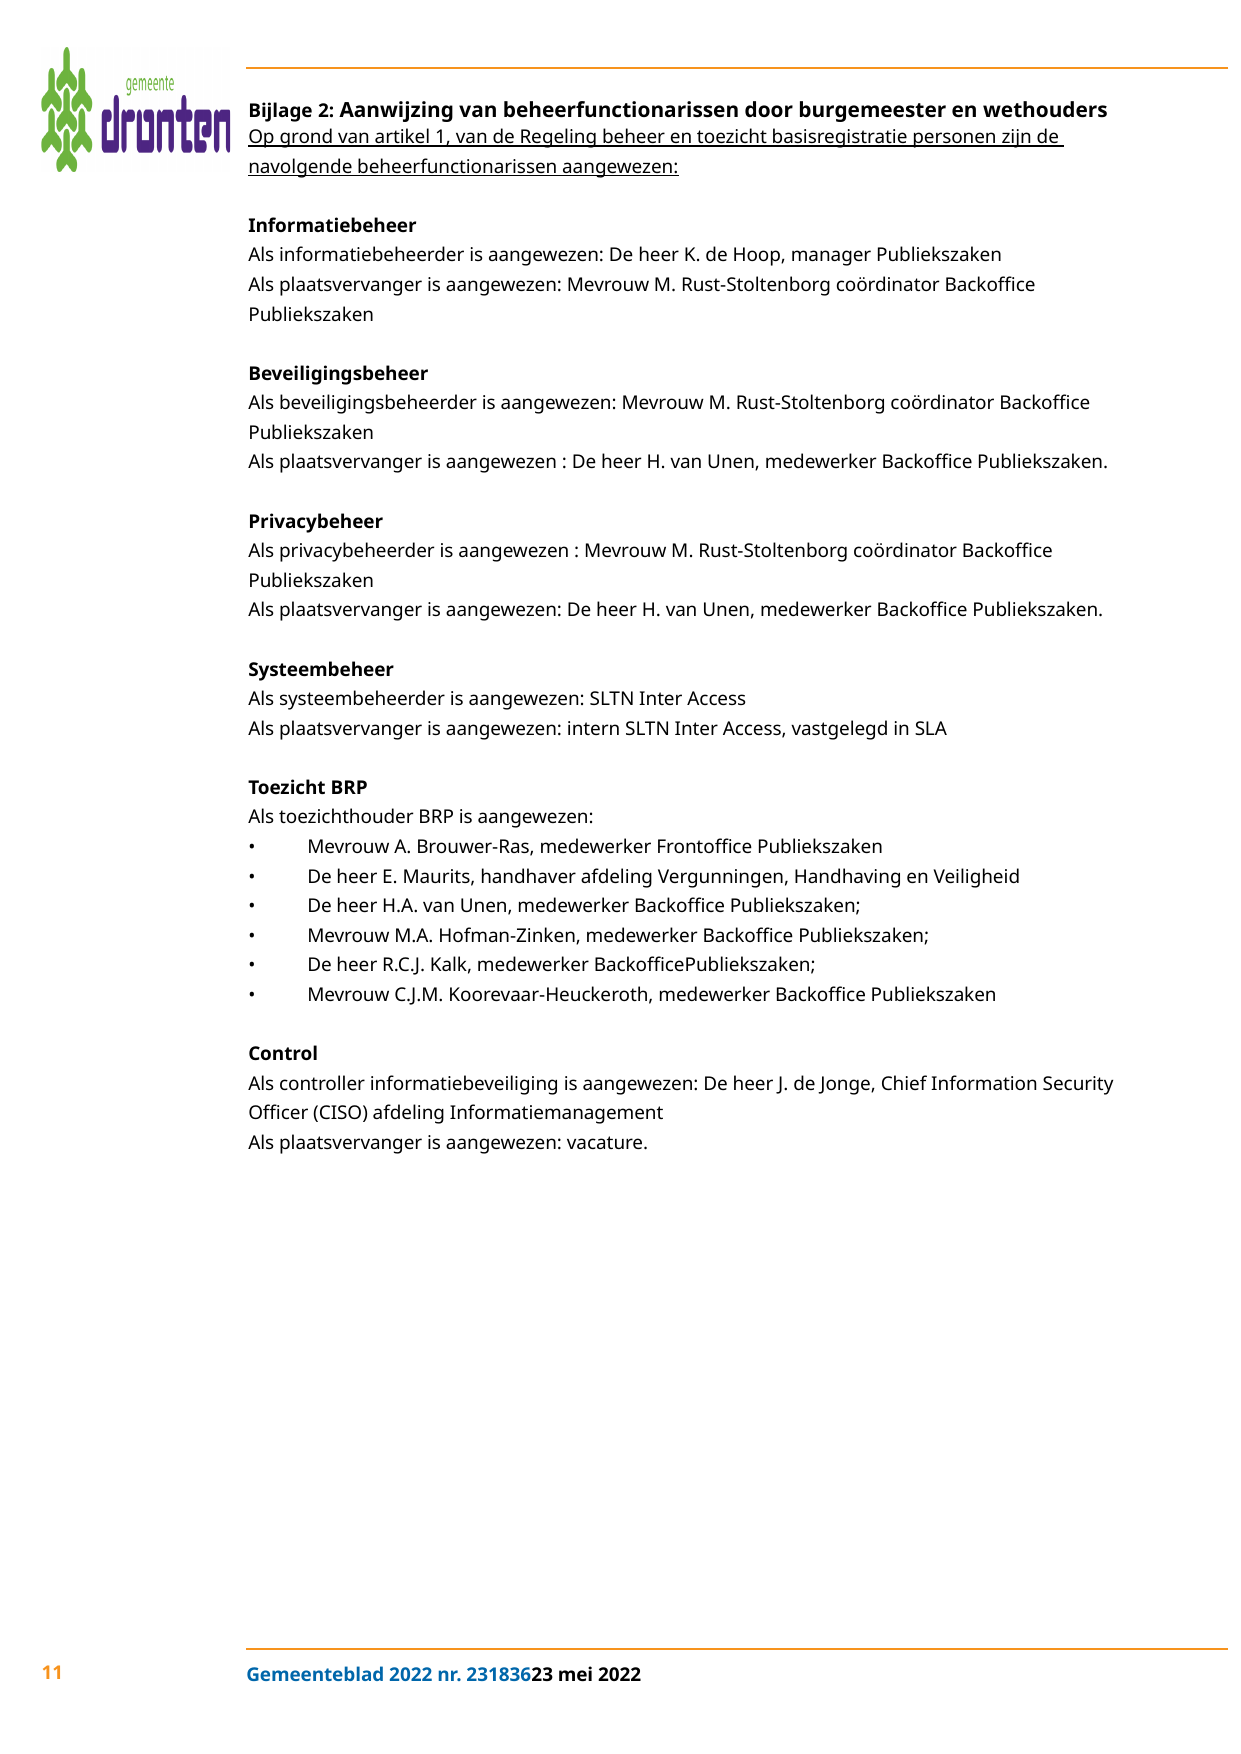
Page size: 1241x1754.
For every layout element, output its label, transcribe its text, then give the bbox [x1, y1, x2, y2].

text Als systeembeheerder is aangewezen: SLTN Inter Access [248, 685, 1152, 711]
text Systeembeheer [248, 656, 1152, 682]
text Beveiligingsbeheer [248, 360, 1152, 386]
text Als plaatsvervanger is aangewezen: intern SLTN Inter Access, vastgelegd in SLA [248, 715, 1152, 741]
text Als plaatsvervanger is aangewezen: Mevrouw M. Rust-Stoltenborg coördinator Backoffice Publiekszaken [248, 271, 1152, 327]
text Als privacybeheerder is aangewezen : Mevrouw M. Rust-Stoltenborg coördinator Backoffice Publiekszaken [248, 537, 1152, 593]
list Mevrouw C.J.M. Koorevaar-Heuckeroth, medewerker Backoffice Publiekszaken [248, 981, 1152, 1007]
list De heer E. Maurits, handhaver afdeling Vergunningen, Handhaving en Veiligheid [248, 863, 1152, 889]
text Privacybeheer [248, 508, 1152, 534]
text Als controller informatiebeveiliging is aangewezen: De heer J. de Jonge, Chief Information Security Officer (CISO) afdeling Informatiemanagement [248, 1070, 1152, 1125]
text Toezicht BRP [248, 774, 1152, 800]
list De heer H.A. van Unen, medewerker Backoffice Publiekszaken; [248, 892, 1152, 918]
text Als plaatsvervanger is aangewezen : De heer H. van Unen, medewerker Backoffice Publiekszaken. [248, 449, 1152, 474]
text Als toezichthouder BRP is aangewezen: [248, 804, 1152, 829]
picture [41, 47, 231, 172]
list Mevrouw A. Brouwer-Ras, medewerker Frontoffice Publiekszaken [248, 833, 1152, 859]
text Bijlage 2: Aanwijzing van beheerfunctionarissen door burgemeester en wethouders [248, 95, 1152, 123]
text Control [248, 1040, 1152, 1066]
text Informatiebeheer [248, 212, 1152, 238]
text Op grond van artikel 1, van de Regeling beheer en toezicht basisregistratie personen zijn de navolgende beheerfunctionarissen aangewezen: [248, 123, 1152, 179]
text Als informatiebeheerder is aangewezen: De heer K. de Hoop, manager Publiekszaken [248, 242, 1152, 267]
text Als plaatsvervanger is aangewezen: De heer H. van Unen, medewerker Backoffice Publiekszaken. [248, 597, 1152, 622]
text Als beveiligingsbeheerder is aangewezen: Mevrouw M. Rust-Stoltenborg coördinator Backoffice Publiekszaken [248, 389, 1152, 445]
list Mevrouw M.A. Hofman-Zinken, medewerker Backoffice Publiekszaken; [248, 922, 1152, 948]
list De heer R.C.J. Kalk, medewerker BackofficePubliekszaken; [248, 952, 1152, 977]
text Als plaatsvervanger is aangewezen: vacature. [248, 1129, 1152, 1155]
